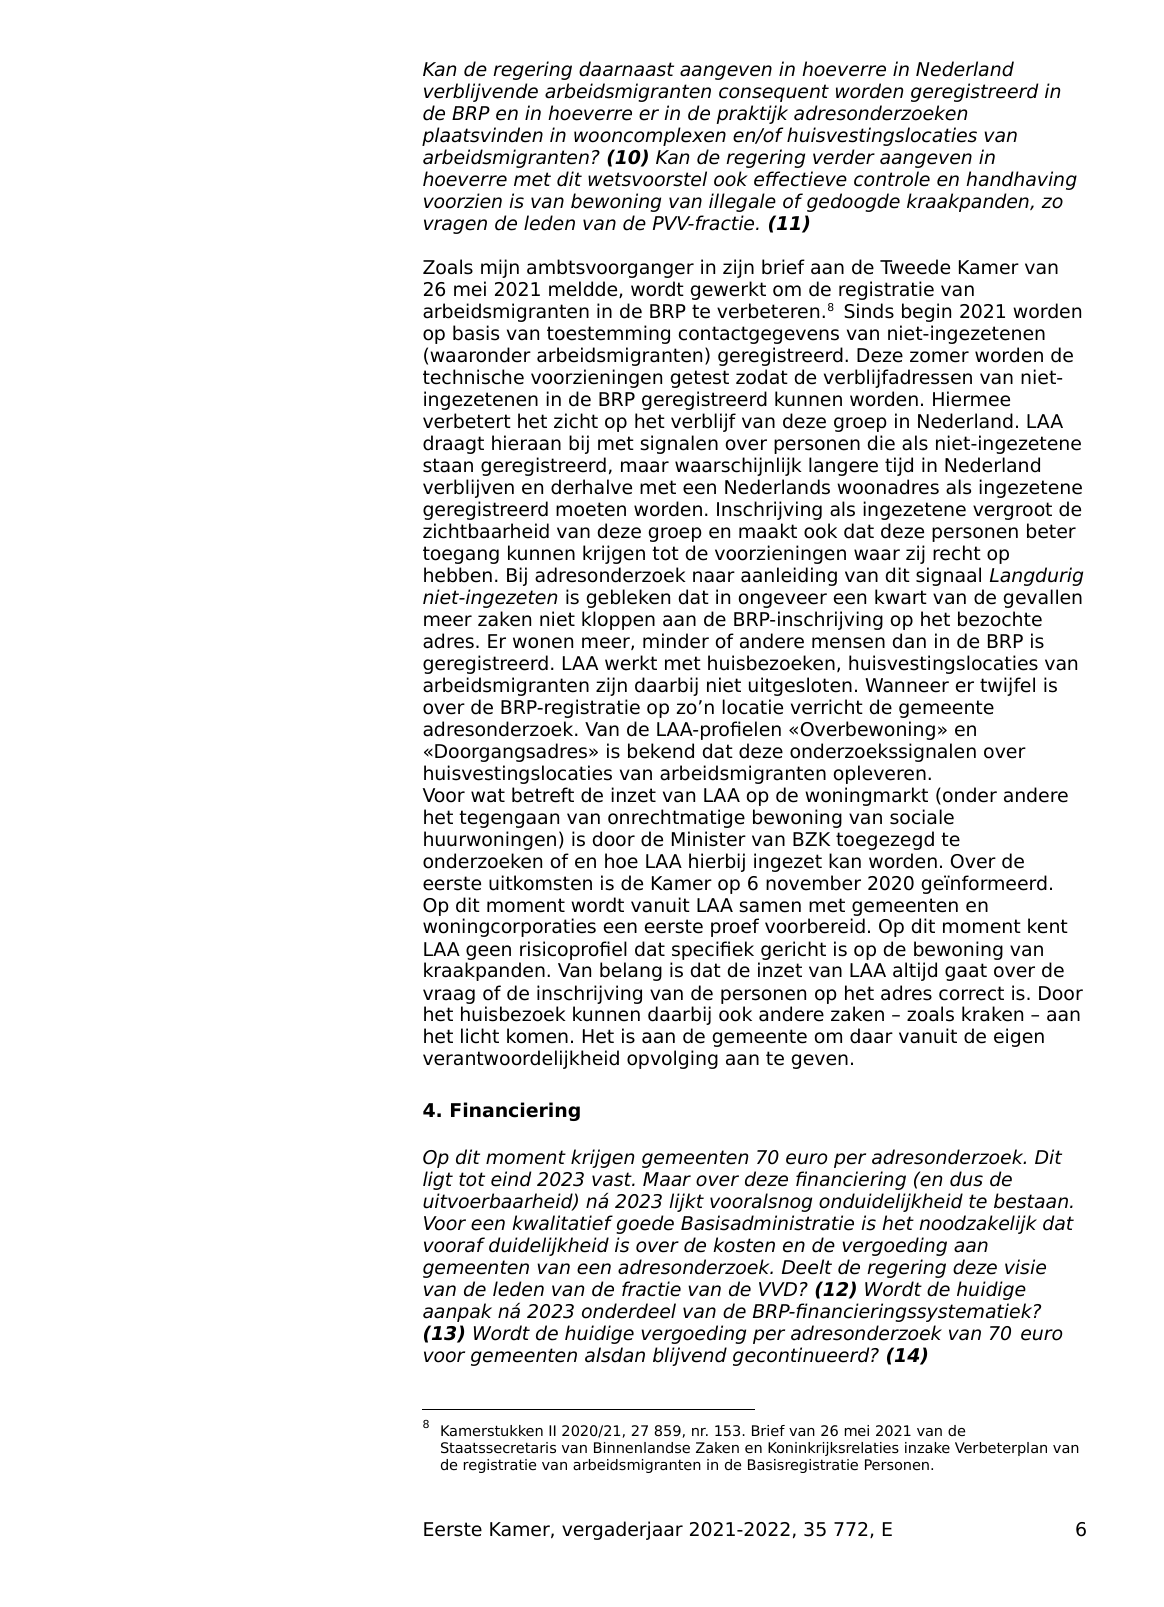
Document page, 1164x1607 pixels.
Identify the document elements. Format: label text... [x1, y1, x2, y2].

text Kamerstukken II 2020/21, 27 859, nr. 153. Brief van 26 mei 2021 van de Staatssecretaris van Binnenlandse Zaken en Koninkrijksrelaties inzake Verbeterplan van de registratie van arbeidsmigranten in de Basisregistratie Personen. [422, 1418, 1087, 1474]
text Zoals mijn ambtsvoorganger in zijn brief aan de Tweede Kamer van 26 mei 2021 meldde, wordt gewerkt om de registratie van arbeidsmigranten in de BRP te verbeteren. Sinds begin 2021 worden op basis van toestemming contactgegevens van niet-ingezetenen (waaronder arbeidsmigranten) geregistreerd. Deze zomer worden de technische voorzieningen getest zodat de verblijfadressen van niet-ingezetenen in de BRP geregistreerd kunnen worden. Hiermee verbetert het zicht op het verblijf van deze groep in Nederland. LAA draagt hieraan bij met signalen over personen die als niet-ingezetene staan geregistreerd, maar waarschijnlijk langere tijd in Nederland verblijven en derhalve met een Nederlands woonadres als ingezetene geregistreerd moeten worden. Inschrijving als ingezetene vergroot de zichtbaarheid van deze groep en maakt ook dat deze personen beter toegang kunnen krijgen tot de voorzieningen waar zij recht op hebben. Bij adresonderzoek naar aanleiding van dit signaal Langdurig niet-ingezeten is gebleken dat in ongeveer een kwart van de gevallen meer zaken niet kloppen aan de BRP-inschrijving op het bezochte adres. Er wonen meer, minder of andere mensen dan in de BRP is geregistreerd. LAA werkt met huisbezoeken, huisvestingslocaties van arbeidsmigranten zijn daarbij niet uitgesloten. Wanneer er twijfel is over de BRP-registratie op zo’n locatie verricht de gemeente adresonderzoek. Van de LAA-profielen «Overbewoning» en «Doorgangsadres» is bekend dat deze onderzoekssignalen over huisvestingslocaties van arbeidsmigranten opleveren. [422, 257, 1087, 784]
text Op dit moment krijgen gemeenten 70 euro per adresonderzoek. Dit ligt tot eind 2023 vast. Maar over deze financiering (en dus de uitvoerbaarheid) ná 2023 lijkt vooralsnog onduidelijkheid te bestaan. Voor een kwalitatief goede Basisadministratie is het noodzakelijk dat vooraf duidelijkheid is over de kosten en de vergoeding aan gemeenten van een adresonderzoek. Deelt de regering deze visie van de leden van de fractie van de VVD? (12) Wordt de huidige aanpak ná 2023 onderdeel van de BRP-financieringssystematiek? (13) Wordt de huidige vergoeding per adresonderzoek van 70 euro voor gemeenten alsdan blijvend gecontinueerd? (14) [422, 1147, 1087, 1367]
text Voor wat betreft de inzet van LAA op de woningmarkt (onder andere het tegengaan van onrechtmatige bewoning van sociale huurwoningen) is door de Minister van BZK toegezegd te onderzoeken of en hoe LAA hierbij ingezet kan worden. Over de eerste uitkomsten is de Kamer op 6 november 2020 geïnformeerd. Op dit moment wordt vanuit LAA samen met gemeenten en woningcorporaties een eerste proef voorbereid. Op dit moment kent LAA geen risicoprofiel dat specifiek gericht is op de bewoning van kraakpanden. Van belang is dat de inzet van LAA altijd gaat over de vraag of de inschrijving van de personen op het adres correct is. Door het huisbezoek kunnen daarbij ook andere zaken – zoals kraken – aan het licht komen. Het is aan de gemeente om daar vanuit de eigen verantwoordelijkheid opvolging aan te geven. [422, 784, 1087, 1070]
text Kan de regering daarnaast aangeven in hoeverre in Nederland verblijvende arbeidsmigranten consequent worden geregistreerd in de BRP en in hoeverre er in de praktijk adresonderzoeken plaatsvinden in wooncomplexen en/of huisvestingslocaties van arbeidsmigranten? (10) Kan de regering verder aangeven in hoeverre met dit wetsvoorstel ook effectieve controle en handhaving voorzien is van bewoning van illegale of gedoogde kraakpanden, zo vragen de leden van de PVV-fractie. (11) [422, 59, 1087, 235]
subtitle 4. Financiering [422, 1100, 1087, 1122]
